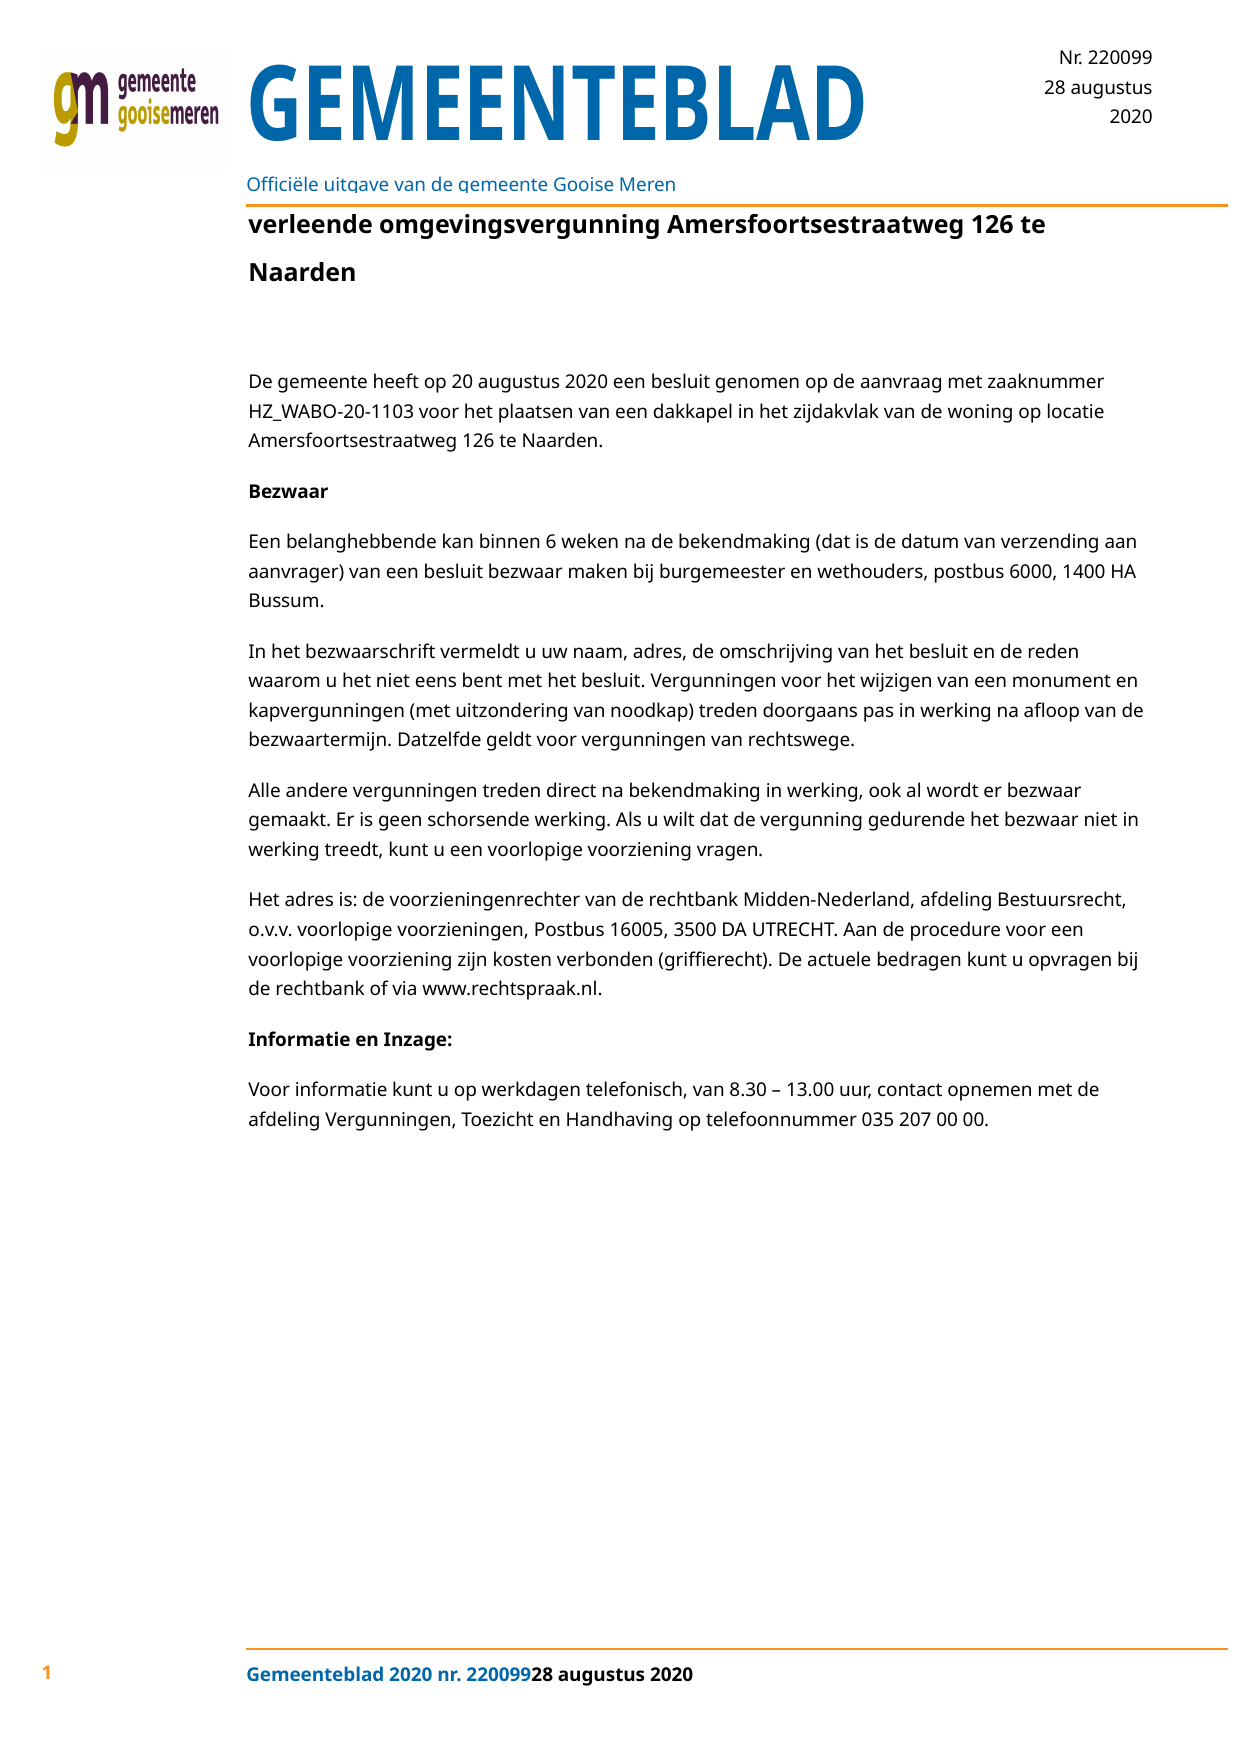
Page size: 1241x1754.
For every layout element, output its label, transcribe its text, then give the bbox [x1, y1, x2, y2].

text In het bezwaarschrift vermeldt u uw naam, adres, de omschrijving van het besluit en de reden waarom u het niet eens bent met het besluit. Vergunningen voor het wijzigen van een monument en kapvergunningen (met uitzondering van noodkap) treden doorgaans pas in werking na afloop van de bezwaartermijn. Datzelfde geldt voor vergunningen van rechtswege. [248, 638, 1152, 752]
text Bezwaar [248, 478, 1152, 504]
text Informatie en Inzage: [248, 1026, 1152, 1052]
text De gemeente heeft op 20 augustus 2020 een besluit genomen op de aanvraag met zaaknummer HZ_WABO-20-1103 voor het plaatsen van een dakkapel in het zijdakvlak van de woning op locatie Amersfoortsestraatweg 126 te Naarden. [248, 368, 1152, 453]
picture [41, 47, 231, 172]
text Een belanghebbende kan binnen 6 weken na de bekendmaking (dat is de datum van verzending aan aanvrager) van een besluit bezwaar maken bij burgemeester en wethouders, postbus 6000, 1400 HA Bussum. [248, 528, 1152, 613]
text Het adres is: de voorzieningenrechter van de rechtbank Midden-Nederland, afdeling Bestuursrecht, o.v.v. voorlopige voorzieningen, Postbus 16005, 3500 DA UTRECHT. Aan de procedure voor een voorlopige voorziening zijn kosten verbonden (griffierecht). De actuele bedragen kunt u opvragen bij de rechtbank of via www.rechtspraak.nl. [248, 887, 1152, 1001]
text Voor informatie kunt u op werkdagen telefonisch, van 8.30 – 13.00 uur, contact opnemen met de afdeling Vergunningen, Toezicht en Handhaving op telefoonnummer 035 207 00 00. [248, 1076, 1152, 1132]
text verleende omgevingsvergunning Amersfoortsestraatweg 126 te Naarden [248, 207, 1152, 288]
text Alle andere vergunningen treden direct na bekendmaking in werking, ook al wordt er bezwaar gemaakt. Er is geen schorsende werking. Als u wilt dat de vergunning gedurende het bezwaar niet in werking treedt, kunt u een voorlopige voorziening vragen. [248, 777, 1152, 862]
